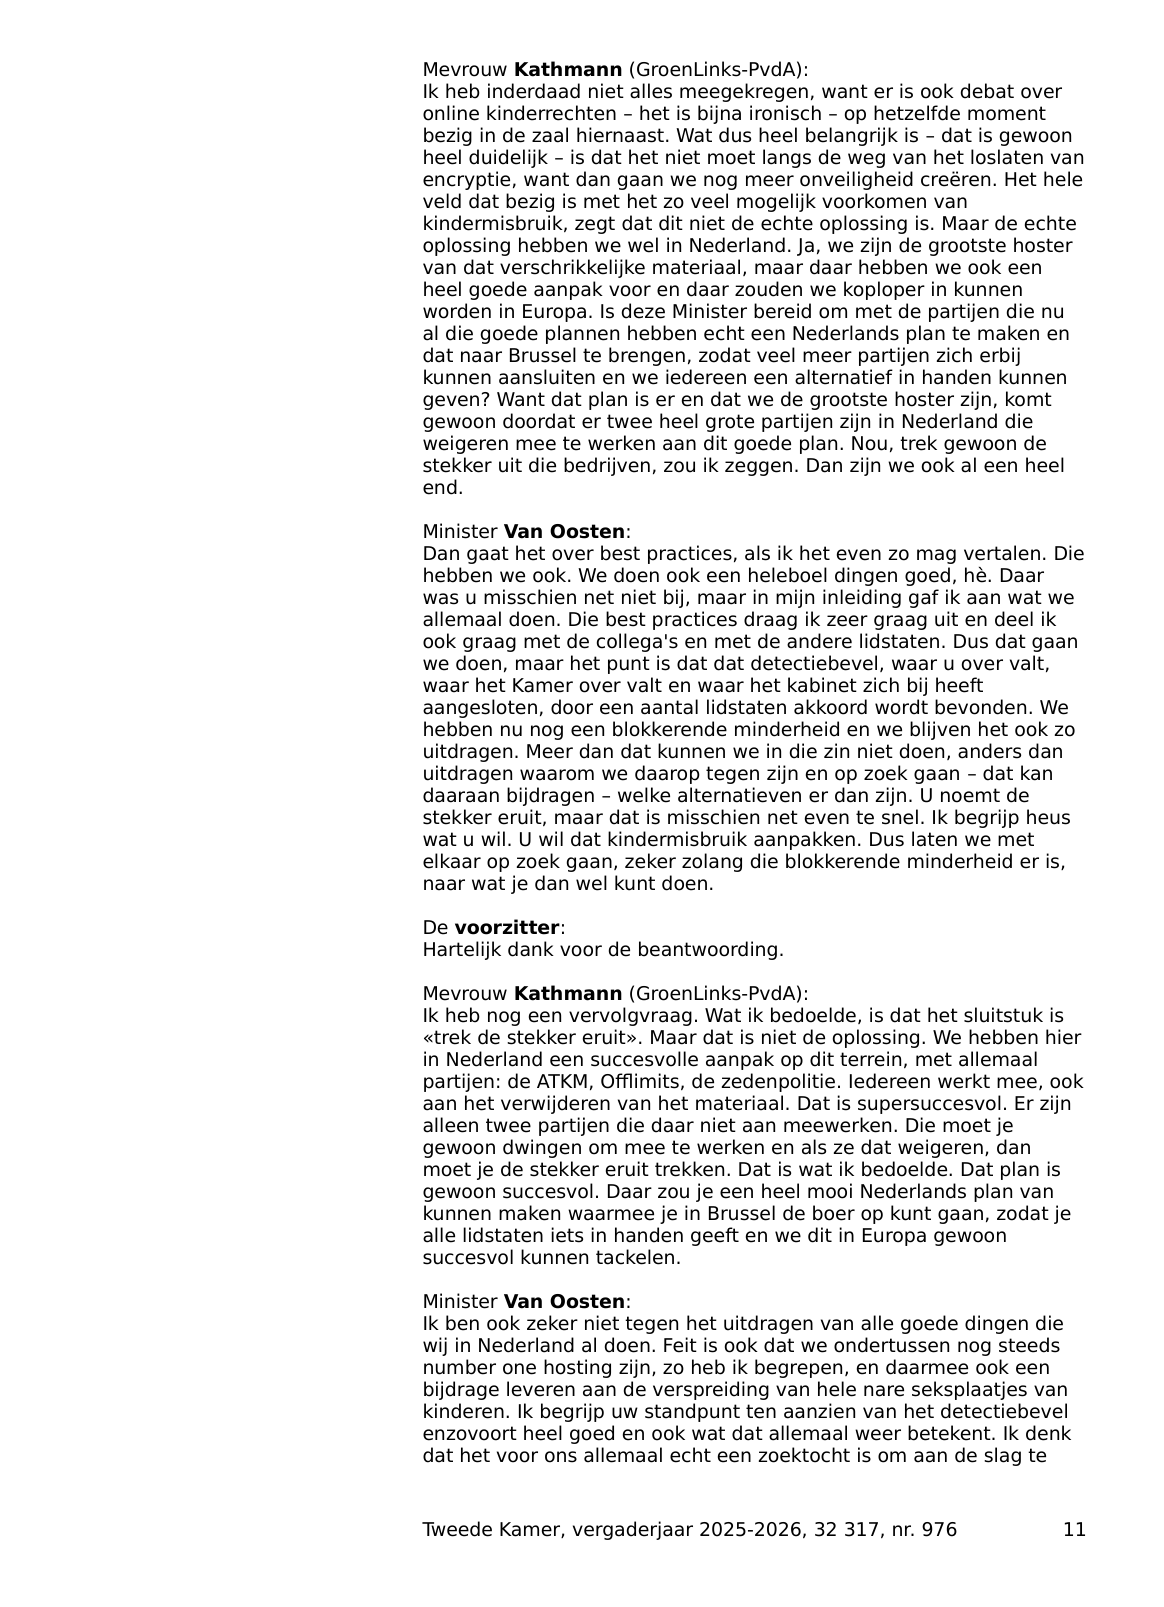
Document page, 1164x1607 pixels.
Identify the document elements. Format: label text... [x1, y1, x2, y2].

text Dan gaat het over best practices, als ik het even zo mag vertalen. Die hebben we ook. We doen ook een heleboel dingen goed, hè. Daar was u misschien net niet bij, maar in mijn inleiding gaf ik aan wat we allemaal doen. Die best practices draag ik zeer graag uit en deel ik ook graag met de collega's en met de andere lidstaten. Dus dat gaan we doen, maar het punt is dat dat detectiebevel, waar u over valt, waar het Kamer over valt en waar het kabinet zich bij heeft aangesloten, door een aantal lidstaten akkoord wordt bevonden. We hebben nu nog een blokkerende minderheid en we blijven het ook zo uitdragen. Meer dan dat kunnen we in die zin niet doen, anders dan uitdragen waarom we daarop tegen zijn en op zoek gaan – dat kan daaraan bijdragen – welke alternatieven er dan zijn. U noemt de stekker eruit, maar dat is misschien net even te snel. Ik begrijp heus wat u wil. U wil dat kindermisbruik aanpakken. Dus laten we met elkaar op zoek gaan, zeker zolang die blokkerende minderheid er is, naar wat je dan wel kunt doen. [422, 543, 1087, 894]
text Hartelijk dank voor de beantwoording. [422, 939, 1087, 961]
text Mevrouw Kathmann (GroenLinks-PvdA): [422, 983, 1087, 1005]
text Minister Van Oosten: [422, 1291, 1087, 1313]
text De voorzitter: [422, 917, 1087, 939]
text Ik heb inderdaad niet alles meegekregen, want er is ook debat over online kinderrechten – het is bijna ironisch – op hetzelfde moment bezig in de zaal hiernaast. Wat dus heel belangrijk is – dat is gewoon heel duidelijk – is dat het niet moet langs de weg van het loslaten van encryptie, want dan gaan we nog meer onveiligheid creëren. Het hele veld dat bezig is met het zo veel mogelijk voorkomen van kindermisbruik, zegt dat dit niet de echte oplossing is. Maar de echte oplossing hebben we wel in Nederland. Ja, we zijn de grootste hoster van dat verschrikkelijke materiaal, maar daar hebben we ook een heel goede aanpak voor en daar zouden we koploper in kunnen worden in Europa. Is deze Minister bereid om met de partijen die nu al die goede plannen hebben echt een Nederlands plan te maken en dat naar Brussel te brengen, zodat veel meer partijen zich erbij kunnen aansluiten en we iedereen een alternatief in handen kunnen geven? Want dat plan is er en dat we de grootste hoster zijn, komt gewoon doordat er twee heel grote partijen zijn in Nederland die weigeren mee te werken aan dit goede plan. Nou, trek gewoon de stekker uit die bedrijven, zou ik zeggen. Dan zijn we ook al een heel end. [422, 81, 1087, 499]
text Mevrouw Kathmann (GroenLinks-PvdA): [422, 59, 1087, 81]
text Ik heb nog een vervolgvraag. Wat ik bedoelde, is dat het sluitstuk is «trek de stekker eruit». Maar dat is niet de oplossing. We hebben hier in Nederland een succesvolle aanpak op dit terrein, met allemaal partijen: de ATKM, Offlimits, de zedenpolitie. Iedereen werkt mee, ook aan het verwijderen van het materiaal. Dat is supersuccesvol. Er zijn alleen twee partijen die daar niet aan meewerken. Die moet je gewoon dwingen om mee te werken en als ze dat weigeren, dan moet je de stekker eruit trekken. Dat is wat ik bedoelde. Dat plan is gewoon succesvol. Daar zou je een heel mooi Nederlands plan van kunnen maken waarmee je in Brussel de boer op kunt gaan, zodat je alle lidstaten iets in handen geeft en we dit in Europa gewoon succesvol kunnen tackelen. [422, 1005, 1087, 1268]
text Minister Van Oosten: [422, 521, 1087, 543]
text Ik ben ook zeker niet tegen het uitdragen van alle goede dingen die wij in Nederland al doen. Feit is ook dat we ondertussen nog steeds number one hosting zijn, zo heb ik begrepen, en daarmee ook een bijdrage leveren aan de verspreiding van hele nare seksplaatjes van kinderen. Ik begrijp uw standpunt ten aanzien van het detectiebevel enzovoort heel goed en ook wat dat allemaal weer betekent. Ik denk dat het voor ons allemaal echt een zoektocht is om aan de slag te [422, 1313, 1087, 1467]
